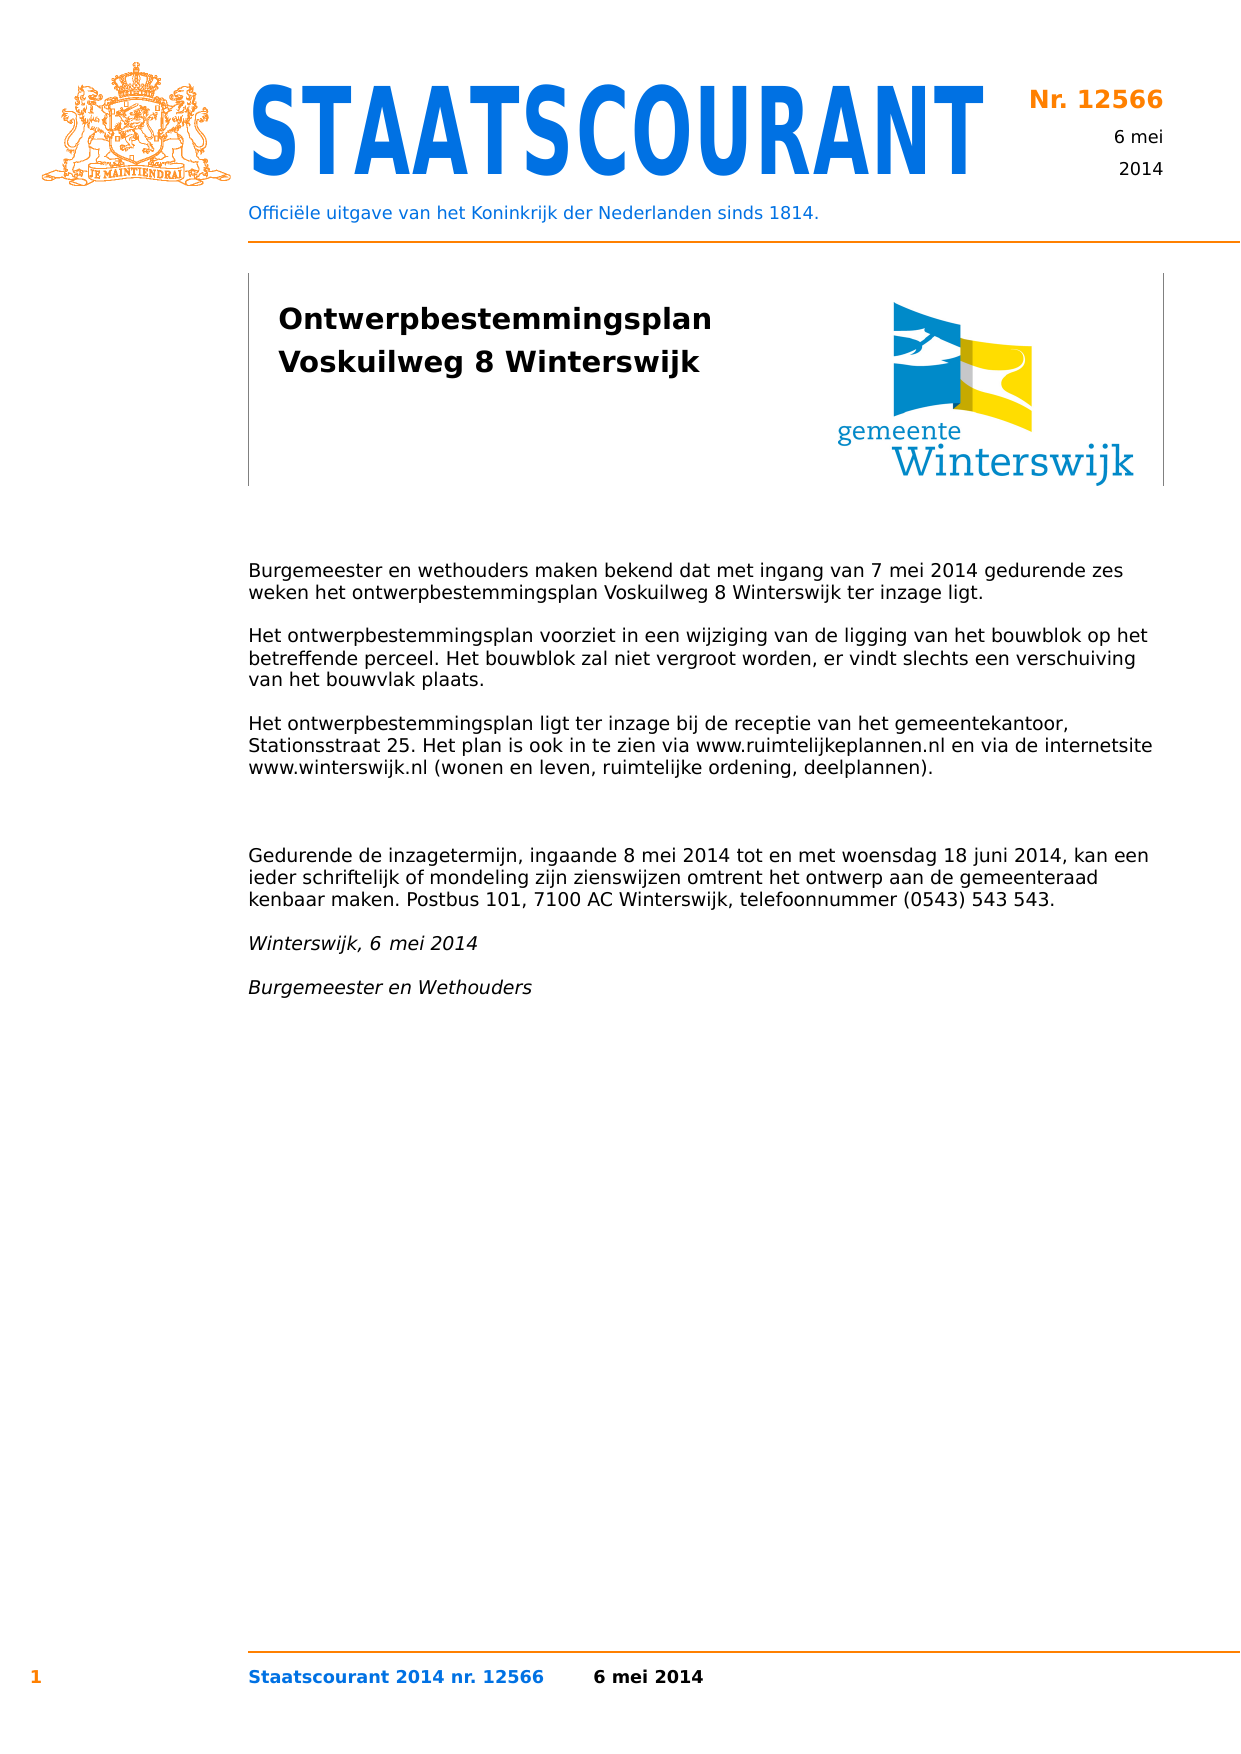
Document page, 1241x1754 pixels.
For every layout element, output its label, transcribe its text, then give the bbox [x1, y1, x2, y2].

table_header STAATSCOURANT [248, 62, 998, 203]
table_header [25, 62, 248, 241]
picture [41, 62, 231, 186]
text Het ontwerpbestemmingsplan voorziet in een wijziging van de ligging van het bouwblok op het betreffende perceel. Het bouwblok zal niet vergroot worden, er vindt slechts een verschuiving van het bouwvlak plaats. [248, 625, 1163, 691]
text Gedurende de inzagetermijn, ingaande 8 mei 2014 tot en met woensdag 18 juni 2014, kan een ieder schriftelijk of mondeling zijn zienswijzen omtrent het ontwerp aan de gemeenteraad kenbaar maken. Postbus 101, 7100 AC Winterswijk, telefoonnummer (0543) 543 543. [248, 845, 1163, 911]
table_cell 2014 [998, 153, 1240, 203]
text Burgemeester en Wethouders [248, 977, 1163, 998]
table_cell 6 mei [998, 121, 1240, 153]
table_cell Officiële uitgave van het Koninkrijk der Nederlanden sinds 1814. [248, 203, 1240, 241]
picture [1124, 458, 1134, 472]
picture [838, 302, 1134, 486]
text Het ontwerpbestemmingsplan ligt ter inzage bij de receptie van het gemeentekantoor, Stationsstraat 25. Het plan is ook in te zien via www.ruimtelijkeplannen.nl en via de internetsite www.winterswijk.nl (wonen en leven, ruimtelijke ordening, deelplannen). [248, 713, 1163, 779]
subtitle Ontwerpbestemmingsplan Voskuilweg 8 Winterswijk [249, 273, 1163, 486]
text Winterswijk, 6 mei 2014 [248, 933, 1163, 955]
table_header Nr. 12566 [998, 62, 1240, 121]
text Burgemeester en wethouders maken bekend dat met ingang van 7 mei 2014 gedurende zes weken het ontwerpbestemmingsplan Voskuilweg 8 Winterswijk ter inzage ligt. [248, 559, 1163, 603]
